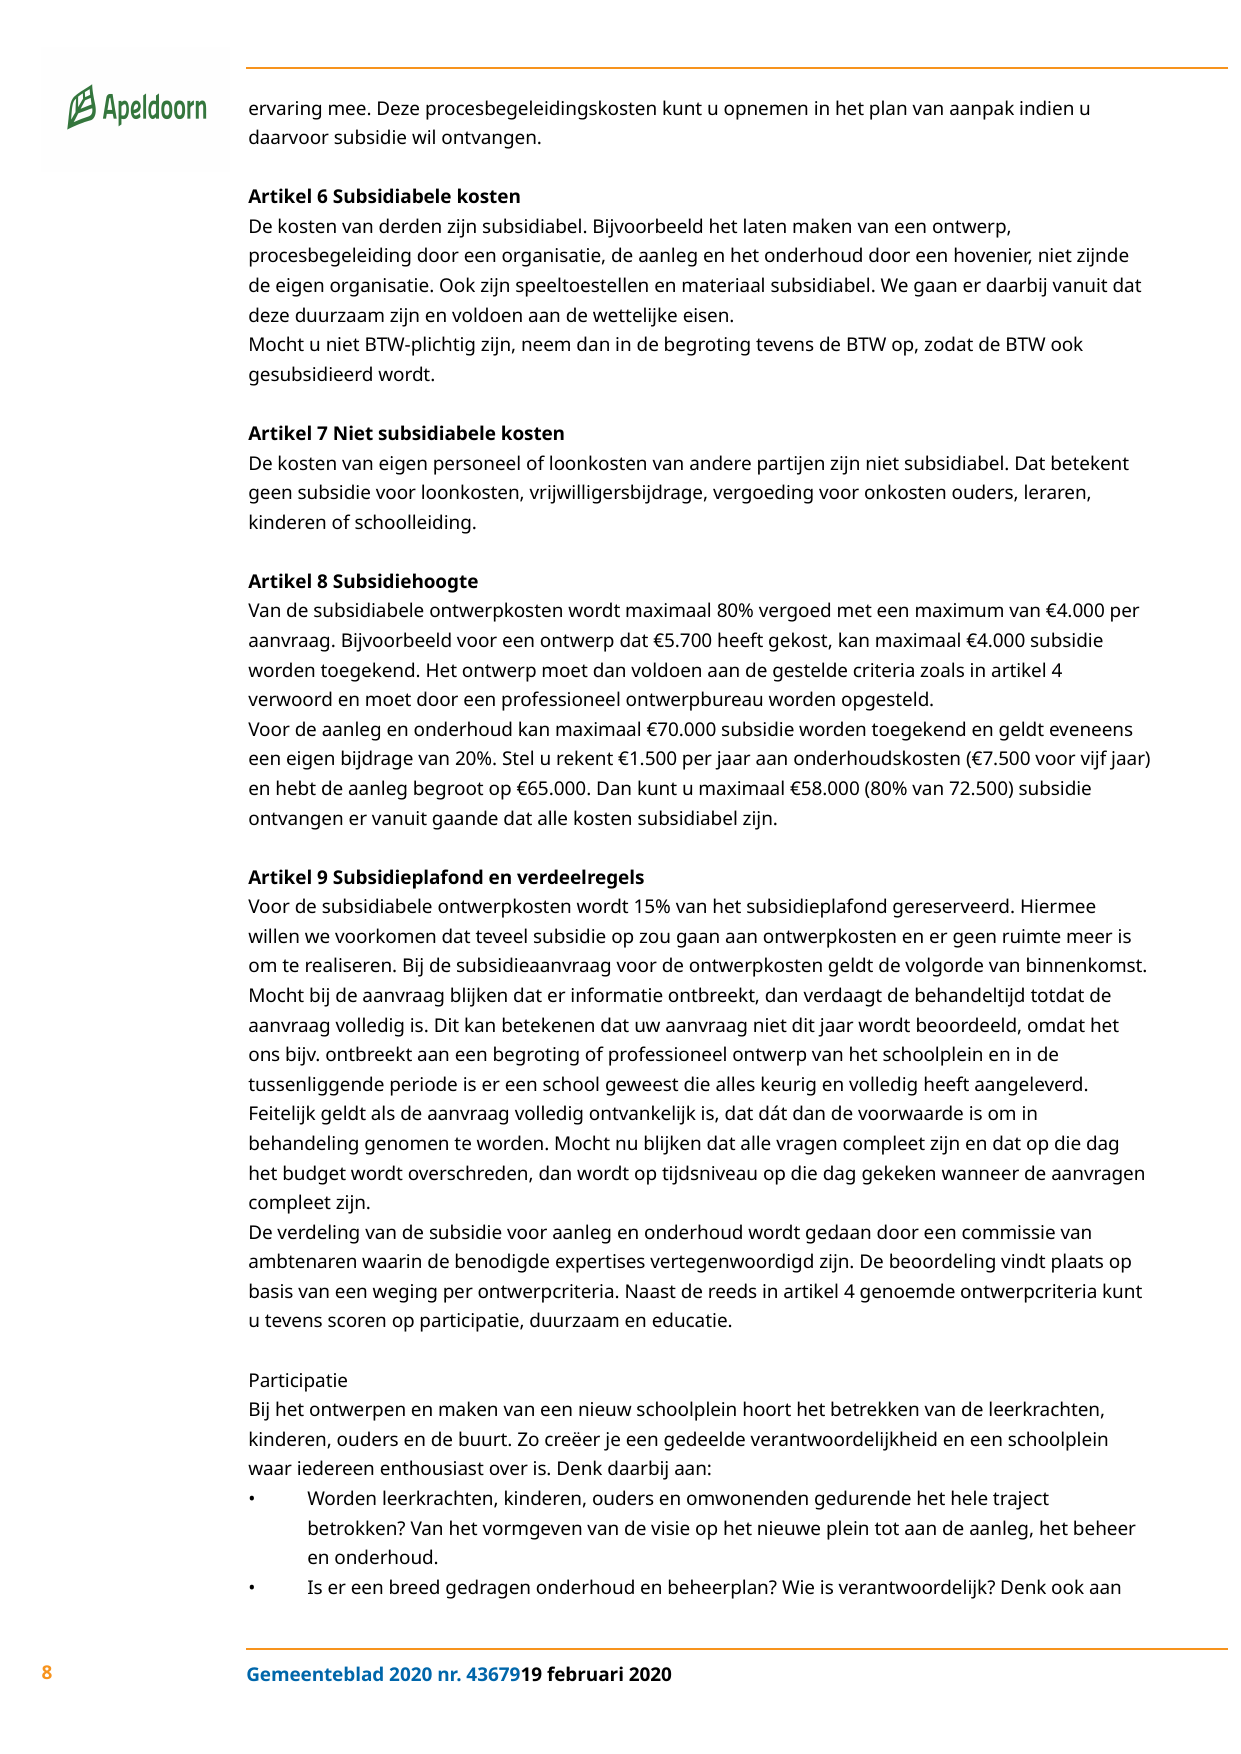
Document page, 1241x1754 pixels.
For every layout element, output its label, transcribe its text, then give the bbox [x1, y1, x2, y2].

text Van de subsidiabele ontwerpkosten wordt maximaal 80% vergoed met een maximum van €4.000 per aanvraag. Bijvoorbeeld voor een ontwerp dat €5.700 heeft gekost, kan maximaal €4.000 subsidie worden toegekend. Het ontwerp moet dan voldoen aan de gestelde criteria zoals in artikel 4 verwoord en moet door een professioneel ontwerpbureau worden opgesteld. [248, 598, 1152, 712]
text Artikel 9 Subsidieplafond en verdeelregels [248, 864, 1152, 890]
text Voor de aanleg en onderhoud kan maximaal €70.000 subsidie worden toegekend en geldt eveneens een eigen bijdrage van 20%. Stel u rekent €1.500 per jaar aan onderhoudskosten (€7.500 voor vijf jaar) en hebt de aanleg begroot op €65.000. Dan kunt u maximaal €58.000 (80% van 72.500) subsidie ontvangen er vanuit gaande dat alle kosten subsidiabel zijn. [248, 716, 1152, 831]
text Artikel 8 Subsidiehoogte [248, 568, 1152, 594]
text De verdeling van de subsidie voor aanleg en onderhoud wordt gedaan door een commissie van ambtenaren waarin de benodigde expertises vertegenwoordigd zijn. De beoordeling vindt plaats op basis van een weging per ontwerpcriteria. Naast de reeds in artikel 4 genoemde ontwerpcriteria kunt u tevens scoren op participatie, duurzaam en educatie. [248, 1219, 1152, 1333]
text Voor de subsidiabele ontwerpkosten wordt 15% van het subsidieplafond gereserveerd. Hiermee willen we voorkomen dat teveel subsidie op zou gaan aan ontwerpkosten en er geen ruimte meer is om te realiseren. Bij de subsidieaanvraag voor de ontwerpkosten geldt de volgorde van binnenkomst. Mocht bij de aanvraag blijken dat er informatie ontbreekt, dan verdaagt de behandeltijd totdat de aanvraag volledig is. Dit kan betekenen dat uw aanvraag niet dit jaar wordt beoordeeld, omdat het ons bijv. ontbreekt aan een begroting of professioneel ontwerp van het schoolplein en in de tussenliggende periode is er een school geweest die alles keurig en volledig heeft aangeleverd. Feitelijk geldt als de aanvraag volledig ontvankelijk is, dat dát dan de voorwaarde is om in behandeling genomen te worden. Mocht nu blijken dat alle vragen compleet zijn en dat op die dag het budget wordt overschreden, dan wordt op tijdsniveau op die dag gekeken wanneer de aanvragen compleet zijn. [248, 893, 1152, 1215]
text Mocht u niet BTW-plichtig zijn, neem dan in de begroting tevens de BTW op, zodat de BTW ook gesubsidieerd wordt. [248, 331, 1152, 387]
text Participatie [248, 1367, 1152, 1393]
picture [41, 47, 231, 172]
text ervaring mee. Deze procesbegeleidingskosten kunt u opnemen in het plan van aanpak indien u daarvoor subsidie wil ontvangen. [248, 95, 1152, 150]
list Worden leerkrachten, kinderen, ouders en omwonenden gedurende het hele traject betrokken? Van het vormgeven van de visie op het nieuwe plein tot aan de aanleg, het beheer en onderhoud. [248, 1485, 1152, 1570]
list Is er een breed gedragen onderhoud en beheerplan? Wie is verantwoordelijk? Denk ook aan [248, 1574, 1152, 1600]
text De kosten van derden zijn subsidiabel. Bijvoorbeeld het laten maken van een ontwerp, procesbegeleiding door een organisatie, de aanleg en het onderhoud door een hovenier, niet zijnde de eigen organisatie. Ook zijn speeltoestellen en materiaal subsidiabel. We gaan er daarbij vanuit dat deze duurzaam zijn en voldoen aan de wettelijke eisen. [248, 213, 1152, 328]
text Artikel 7 Niet subsidiabele kosten [248, 420, 1152, 446]
text Artikel 6 Subsidiabele kosten [248, 183, 1152, 209]
text Bij het ontwerpen en maken van een nieuw schoolplein hoort het betrekken van de leerkrachten, kinderen, ouders en de buurt. Zo creëer je een gedeelde verantwoordelijkheid en een schoolplein waar iedereen enthousiast over is. Denk daarbij aan: [248, 1396, 1152, 1481]
text De kosten van eigen personeel of loonkosten van andere partijen zijn niet subsidiabel. Dat betekent geen subsidie voor loonkosten, vrijwilligersbijdrage, vergoeding voor onkosten ouders, leraren, kinderen of schoolleiding. [248, 450, 1152, 535]
